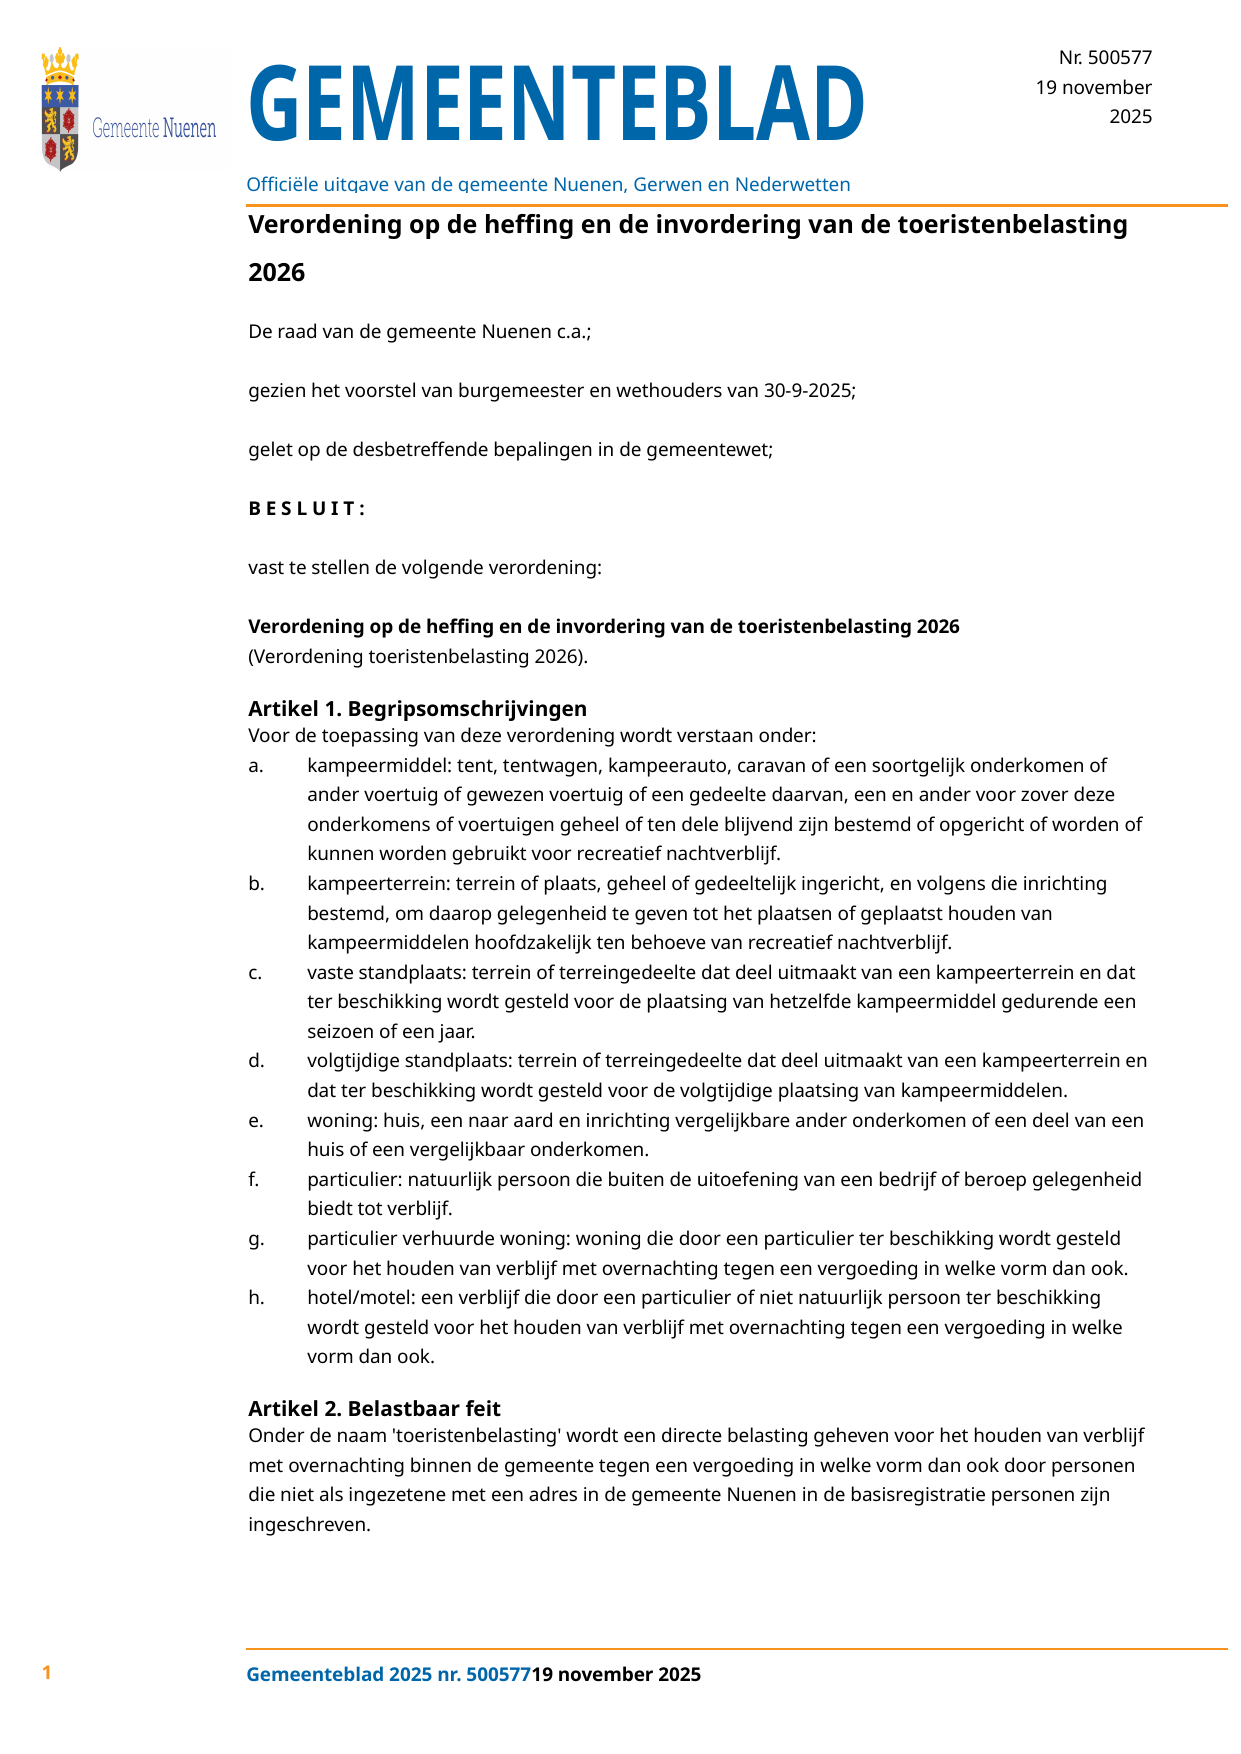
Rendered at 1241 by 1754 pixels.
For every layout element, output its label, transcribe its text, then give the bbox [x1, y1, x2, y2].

text Verordening op de heffing en de invordering van de toeristenbelasting 2026 [248, 207, 1152, 288]
text Verordening op de heffing en de invordering van de toeristenbelasting 2026 [248, 614, 1152, 639]
text (Verordening toeristenbelasting 2026). [248, 643, 1152, 669]
text gezien het voorstel van burgemeester en wethouders van 30-9-2025; [248, 377, 1152, 403]
text gelet op de desbetreffende bepalingen in de gemeentewet; [248, 436, 1152, 462]
picture [41, 47, 231, 172]
text De raad van de gemeente Nuenen c.a.; [248, 318, 1152, 344]
list particulier: natuurlijk persoon die buiten de uitoefening van een bedrijf of beroep gelegenheid biedt tot verblijf. [248, 1166, 1152, 1221]
text Voor de toepassing van deze verordening wordt verstaan onder: [248, 722, 1152, 748]
list vaste standplaats: terrein of terreingedeelte dat deel uitmaakt van een kampeerterrein en dat ter beschikking wordt gesteld voor de plaatsing van hetzelfde kampeermiddel gedurende een seizoen of een jaar. [248, 959, 1152, 1044]
text vast te stellen de volgende verordening: [248, 554, 1152, 580]
text Artikel 1. Begripsomschrijvingen [248, 694, 1152, 722]
text Artikel 2. Belastbaar feit [248, 1394, 1152, 1422]
list particulier verhuurde woning: woning die door een particulier ter beschikking wordt gesteld voor het houden van verblijf met overnachting tegen een vergoeding in welke vorm dan ook. [248, 1225, 1152, 1280]
list woning: huis, een naar aard en inrichting vergelijkbare ander onderkomen of een deel van een huis of een vergelijkbaar onderkomen. [248, 1107, 1152, 1162]
list volgtijdige standplaats: terrein of terreingedeelte dat deel uitmaakt van een kampeerterrein en dat ter beschikking wordt gesteld voor de volgtijdige plaatsing van kampeermiddelen. [248, 1048, 1152, 1103]
list kampeermiddel: tent, tentwagen, kampeerauto, caravan of een soortgelijk onderkomen of ander voertuig of gewezen voertuig of een gedeelte daarvan, een en ander voor zover deze onderkomens of voertuigen geheel of ten dele blijvend zijn bestemd of opgericht of worden of kunnen worden gebruikt voor recreatief nachtverblijf. [248, 752, 1152, 866]
text Onder de naam 'toeristenbelasting' wordt een directe belasting geheven voor het houden van verblijf met overnachting binnen de gemeente tegen een vergoeding in welke vorm dan ook door personen die niet als ingezetene met een adres in de gemeente Nuenen in de basisregistratie personen zijn ingeschreven. [248, 1422, 1152, 1537]
list kampeerterrein: terrein of plaats, geheel of gedeeltelijk ingericht, en volgens die inrichting bestemd, om daarop gelegenheid te geven tot het plaatsen of geplaatst houden van kampeermiddelen hoofdzakelijk ten behoeve van recreatief nachtverblijf. [248, 870, 1152, 955]
text B E S L U I T : [248, 495, 1152, 521]
list hotel/motel: een verblijf die door een particulier of niet natuurlijk persoon ter beschikking wordt gesteld voor het houden van verblijf met overnachting tegen een vergoeding in welke vorm dan ook. [248, 1284, 1152, 1369]
